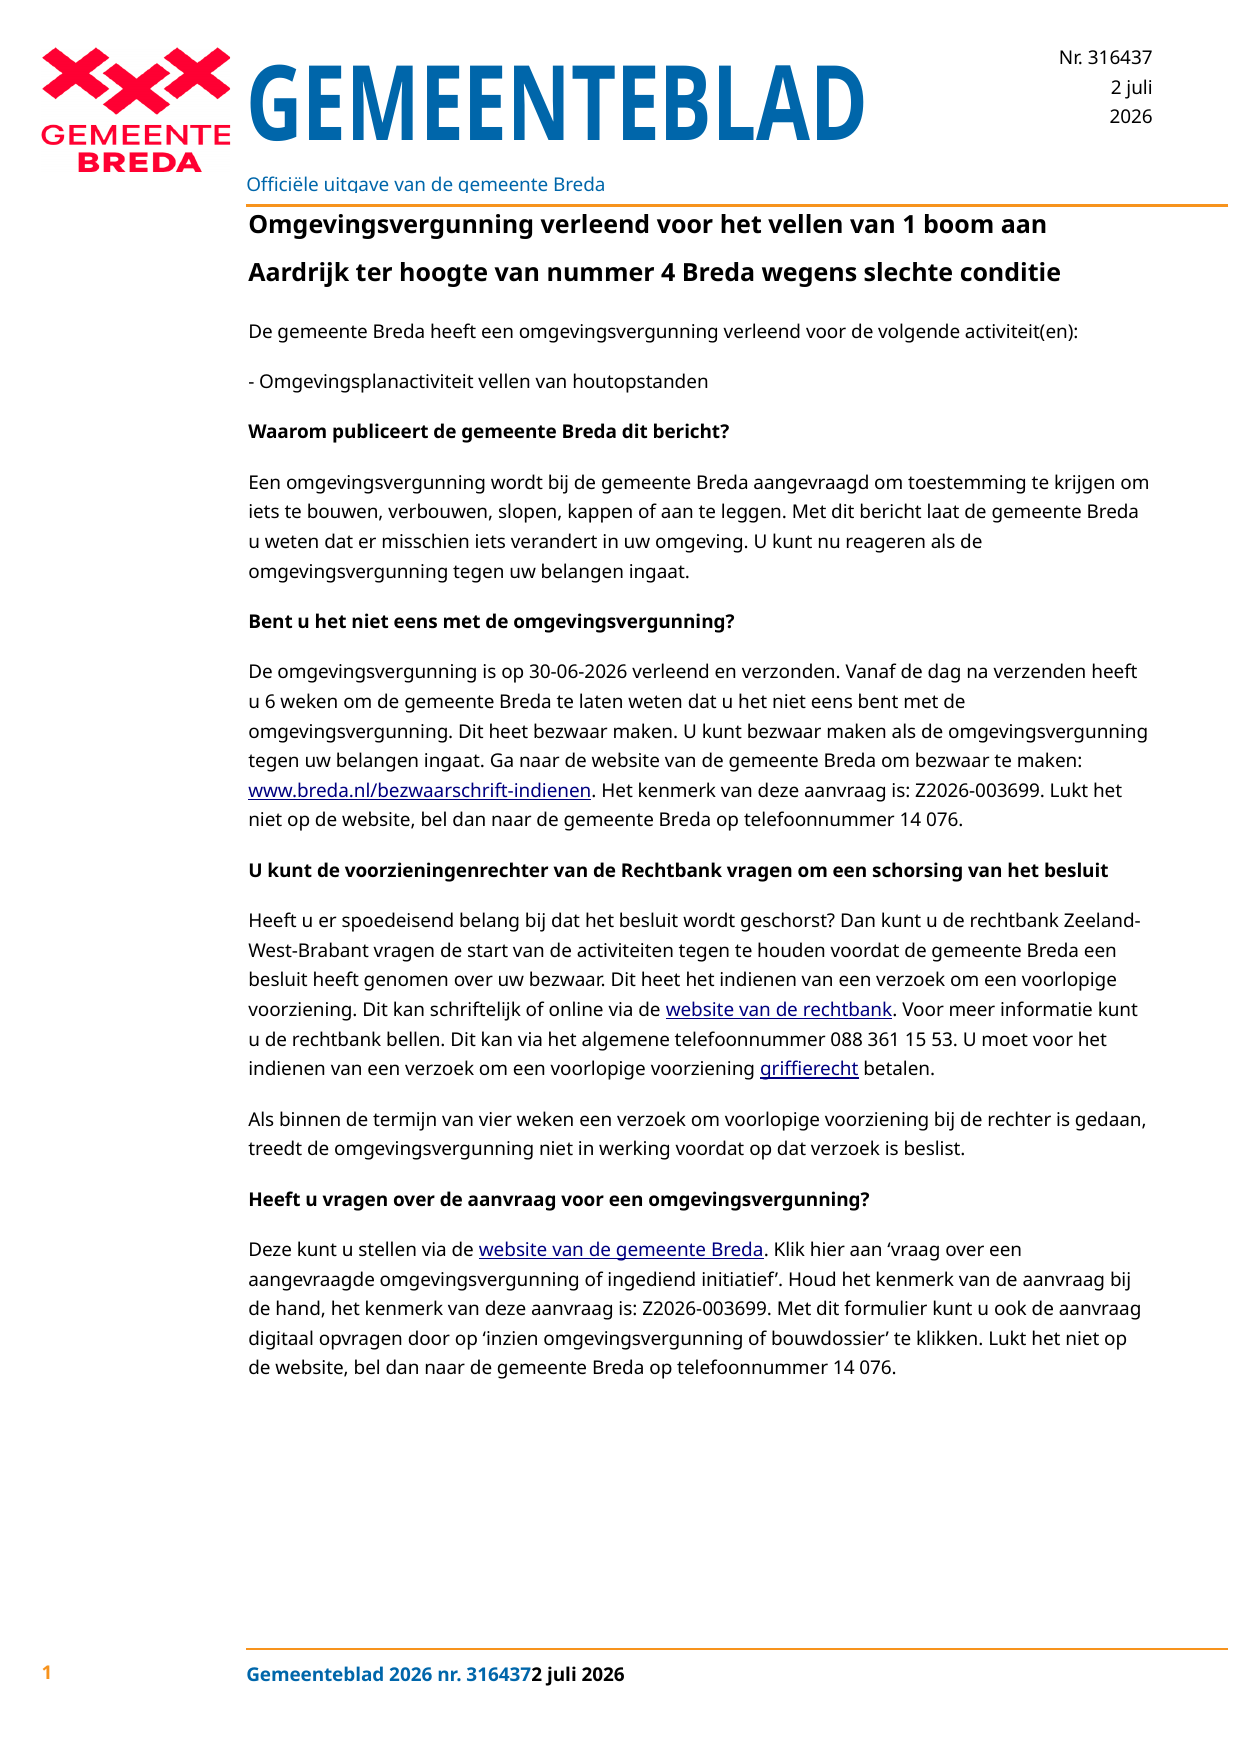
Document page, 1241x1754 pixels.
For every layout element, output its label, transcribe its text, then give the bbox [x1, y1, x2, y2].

text - Omgevingsplanactiviteit vellen van houtopstanden [248, 368, 1152, 394]
text De gemeente Breda heeft een omgevingsvergunning verleend voor de volgende activiteit(en): [248, 318, 1152, 344]
text Omgevingsvergunning verleend voor het vellen van 1 boom aan Aardrijk ter hoogte van nummer 4 Breda wegens slechte conditie [248, 207, 1152, 288]
text U kunt de voorzieningenrechter van de Rechtbank vragen om een schorsing van het besluit [248, 857, 1152, 883]
text Heeft u er spoedeisend belang bij dat het besluit wordt geschorst? Dan kunt u de rechtbank Zeeland-West-Brabant vragen de start van de activiteiten tegen te houden voordat de gemeente Breda een besluit heeft genomen over uw bezwaar. Dit heet het indienen van een verzoek om een voorlopige voorziening. Dit kan schriftelijk of online via de website van de rechtbank. Voor meer informatie kunt u de rechtbank bellen. Dit kan via het algemene telefoonnummer 088 361 15 53. U moet voor het indienen van een verzoek om een voorlopige voorziening griffierecht betalen. [248, 907, 1152, 1081]
text Heeft u vragen over de aanvraag voor een omgevingsvergunning? [248, 1186, 1152, 1212]
text Als binnen de termijn van vier weken een verzoek om voorlopige voorziening bij de rechter is gedaan, treedt de omgevingsvergunning niet in werking voordat op dat verzoek is beslist. [248, 1106, 1152, 1161]
text Een omgevingsvergunning wordt bij de gemeente Breda aangevraagd om toestemming te krijgen om iets te bouwen, verbouwen, slopen, kappen of aan te leggen. Met dit bericht laat de gemeente Breda u weten dat er misschien iets verandert in uw omgeving. U kunt nu reageren als de omgevingsvergunning tegen uw belangen ingaat. [248, 469, 1152, 584]
text De omgevingsvergunning is op 30-06-2026 verleend en verzonden. Vanaf de dag na verzenden heeft u 6 weken om de gemeente Breda te laten weten dat u het niet eens bent met de omgevingsvergunning. Dit heet bezwaar maken. U kunt bezwaar maken als de omgevingsvergunning tegen uw belangen ingaat. Ga naar de website van de gemeente Breda om bezwaar te maken: www.breda.nl/bezwaarschrift-indienen. Het kenmerk van deze aanvraag is: Z2026-003699. Lukt het niet op de website, bel dan naar de gemeente Breda op telefoonnummer 14 076. [248, 659, 1152, 832]
text Deze kunt u stellen via de website van de gemeente Breda. Klik hier aan ‘vraag over een aangevraagde omgevingsvergunning of ingediend initiatief’. Houd het kenmerk van de aanvraag bij de hand, het kenmerk van deze aanvraag is: Z2026-003699. Met dit formulier kunt u ook de aanvraag digitaal opvragen door op ‘inzien omgevingsvergunning of bouwdossier’ te klikken. Lukt het niet op de website, bel dan naar de gemeente Breda op telefoonnummer 14 076. [248, 1236, 1152, 1380]
text Bent u het niet eens met de omgevingsvergunning? [248, 608, 1152, 634]
picture [41, 47, 231, 172]
text Waarom publiceert de gemeente Breda dit bericht? [248, 419, 1152, 444]
